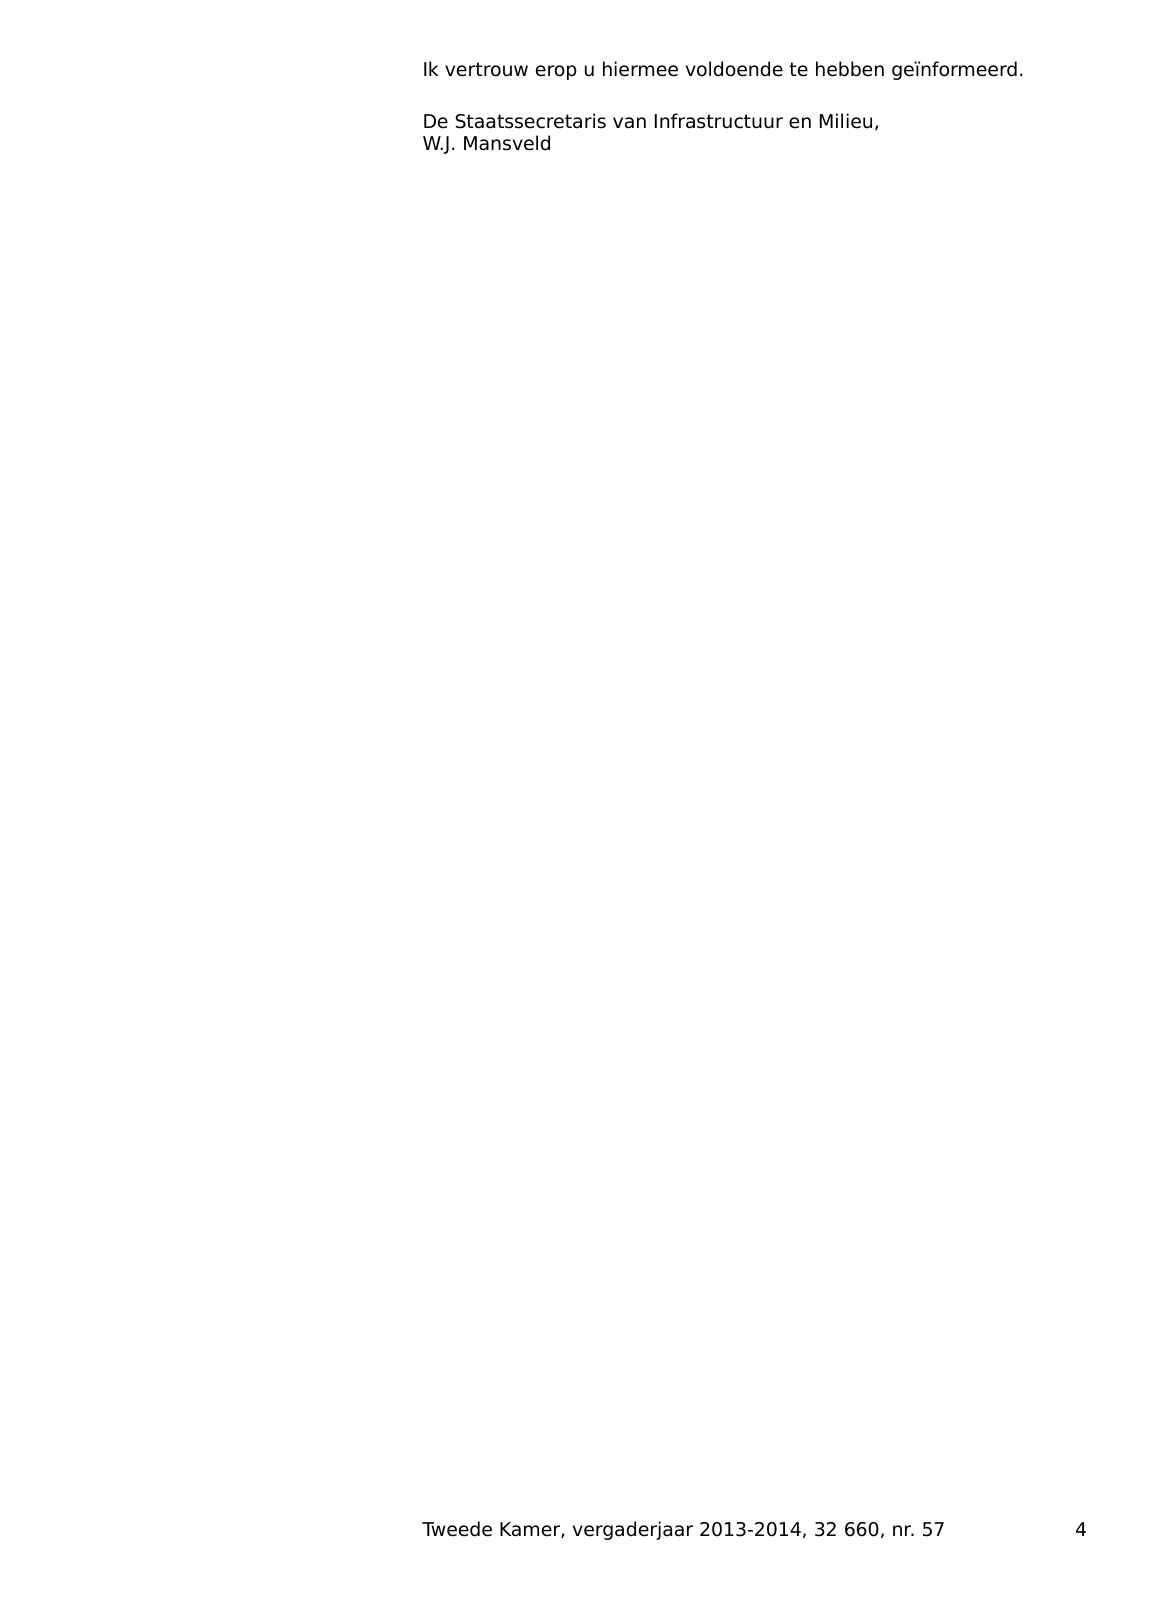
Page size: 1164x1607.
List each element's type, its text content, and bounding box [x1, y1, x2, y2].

text De Staatssecretaris van Infrastructuur en Milieu, W.J. Mansveld [422, 111, 1087, 155]
text Ik vertrouw erop u hiermee voldoende te hebben geïnformeerd. [422, 59, 1087, 81]
